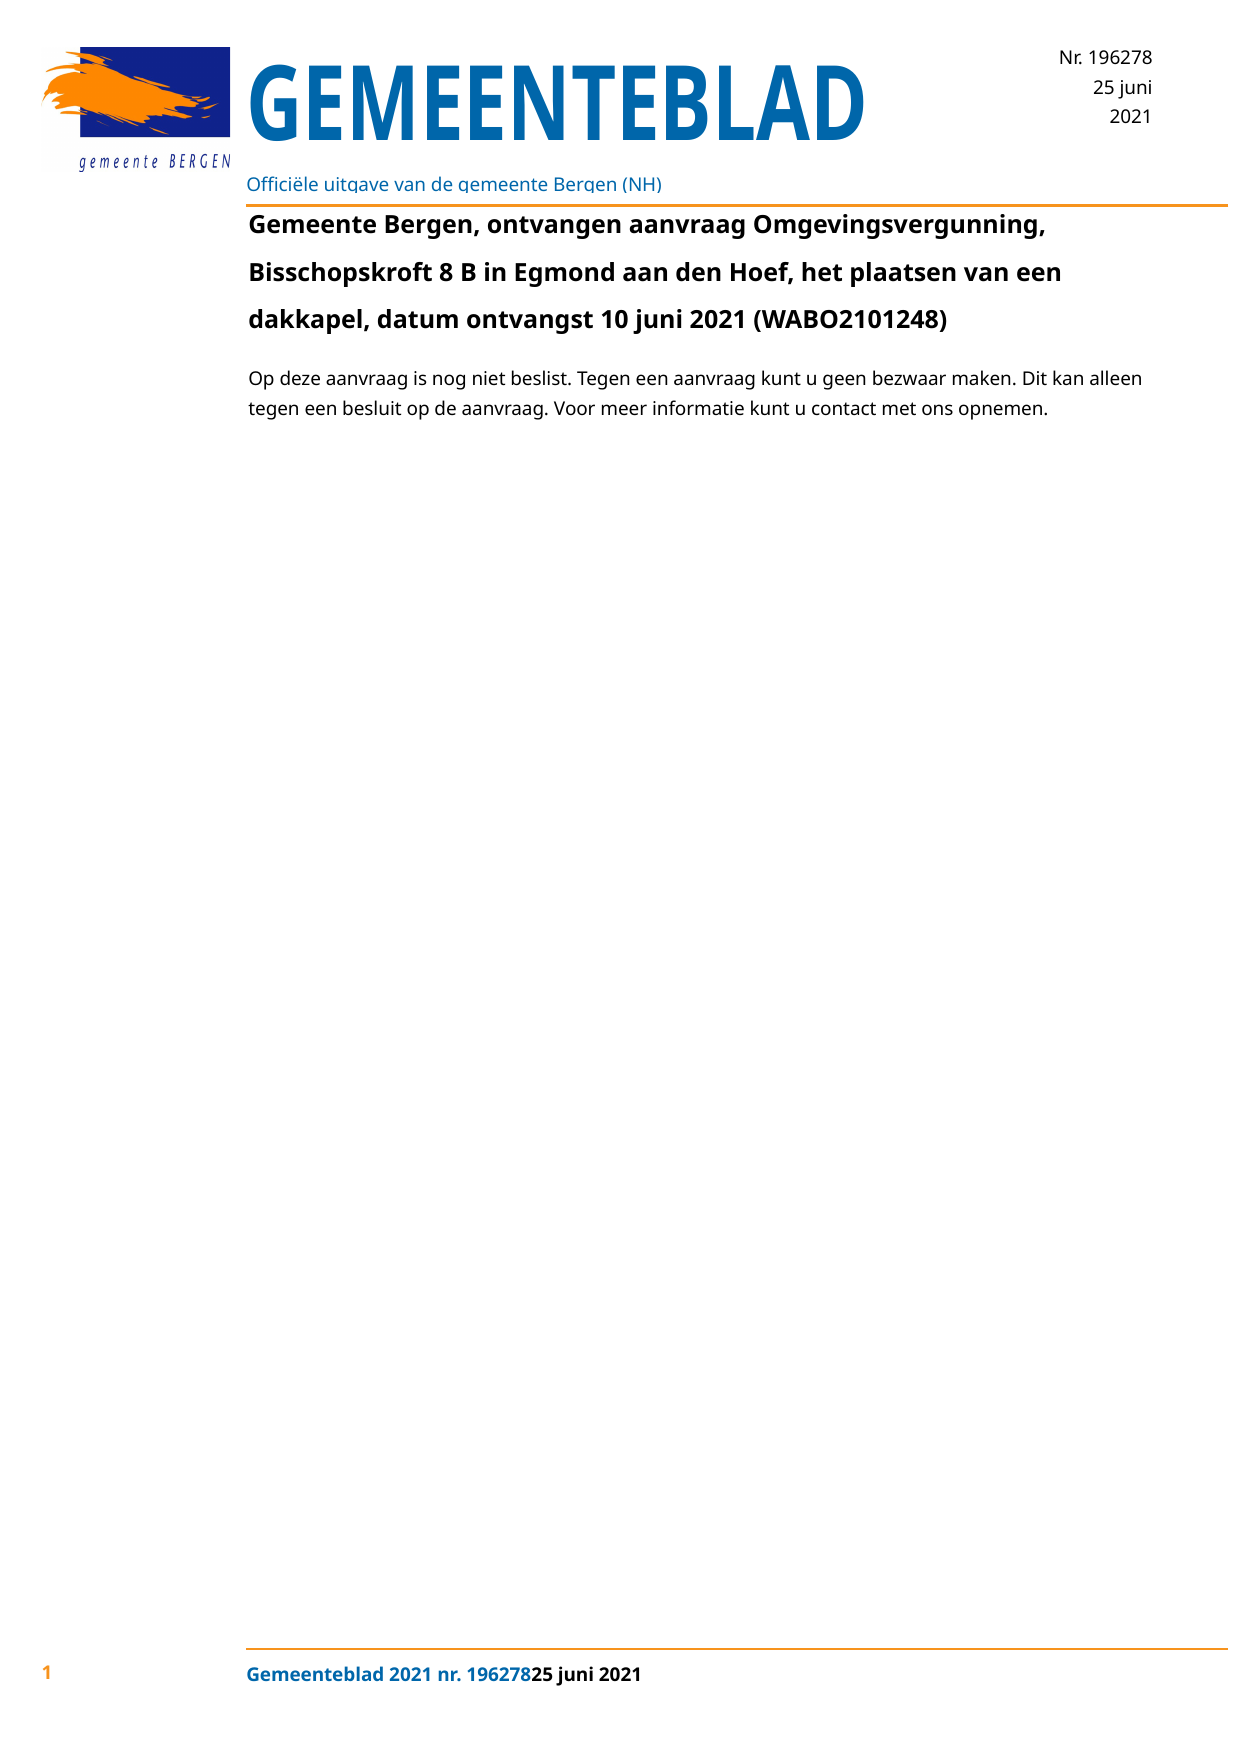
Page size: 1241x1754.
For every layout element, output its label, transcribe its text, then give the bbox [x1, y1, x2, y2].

text Op deze aanvraag is nog niet beslist. Tegen een aanvraag kunt u geen bezwaar maken. Dit kan alleen tegen een besluit op de aanvraag. Voor meer informatie kunt u contact met ons opnemen. [248, 366, 1152, 421]
text Gemeente Bergen, ontvangen aanvraag Omgevingsvergunning, Bisschopskroft 8 B in Egmond aan den Hoef, het plaatsen van een dakkapel, datum ontvangst 10 juni 2021 (WABO2101248) [248, 207, 1152, 336]
picture [41, 47, 231, 172]
